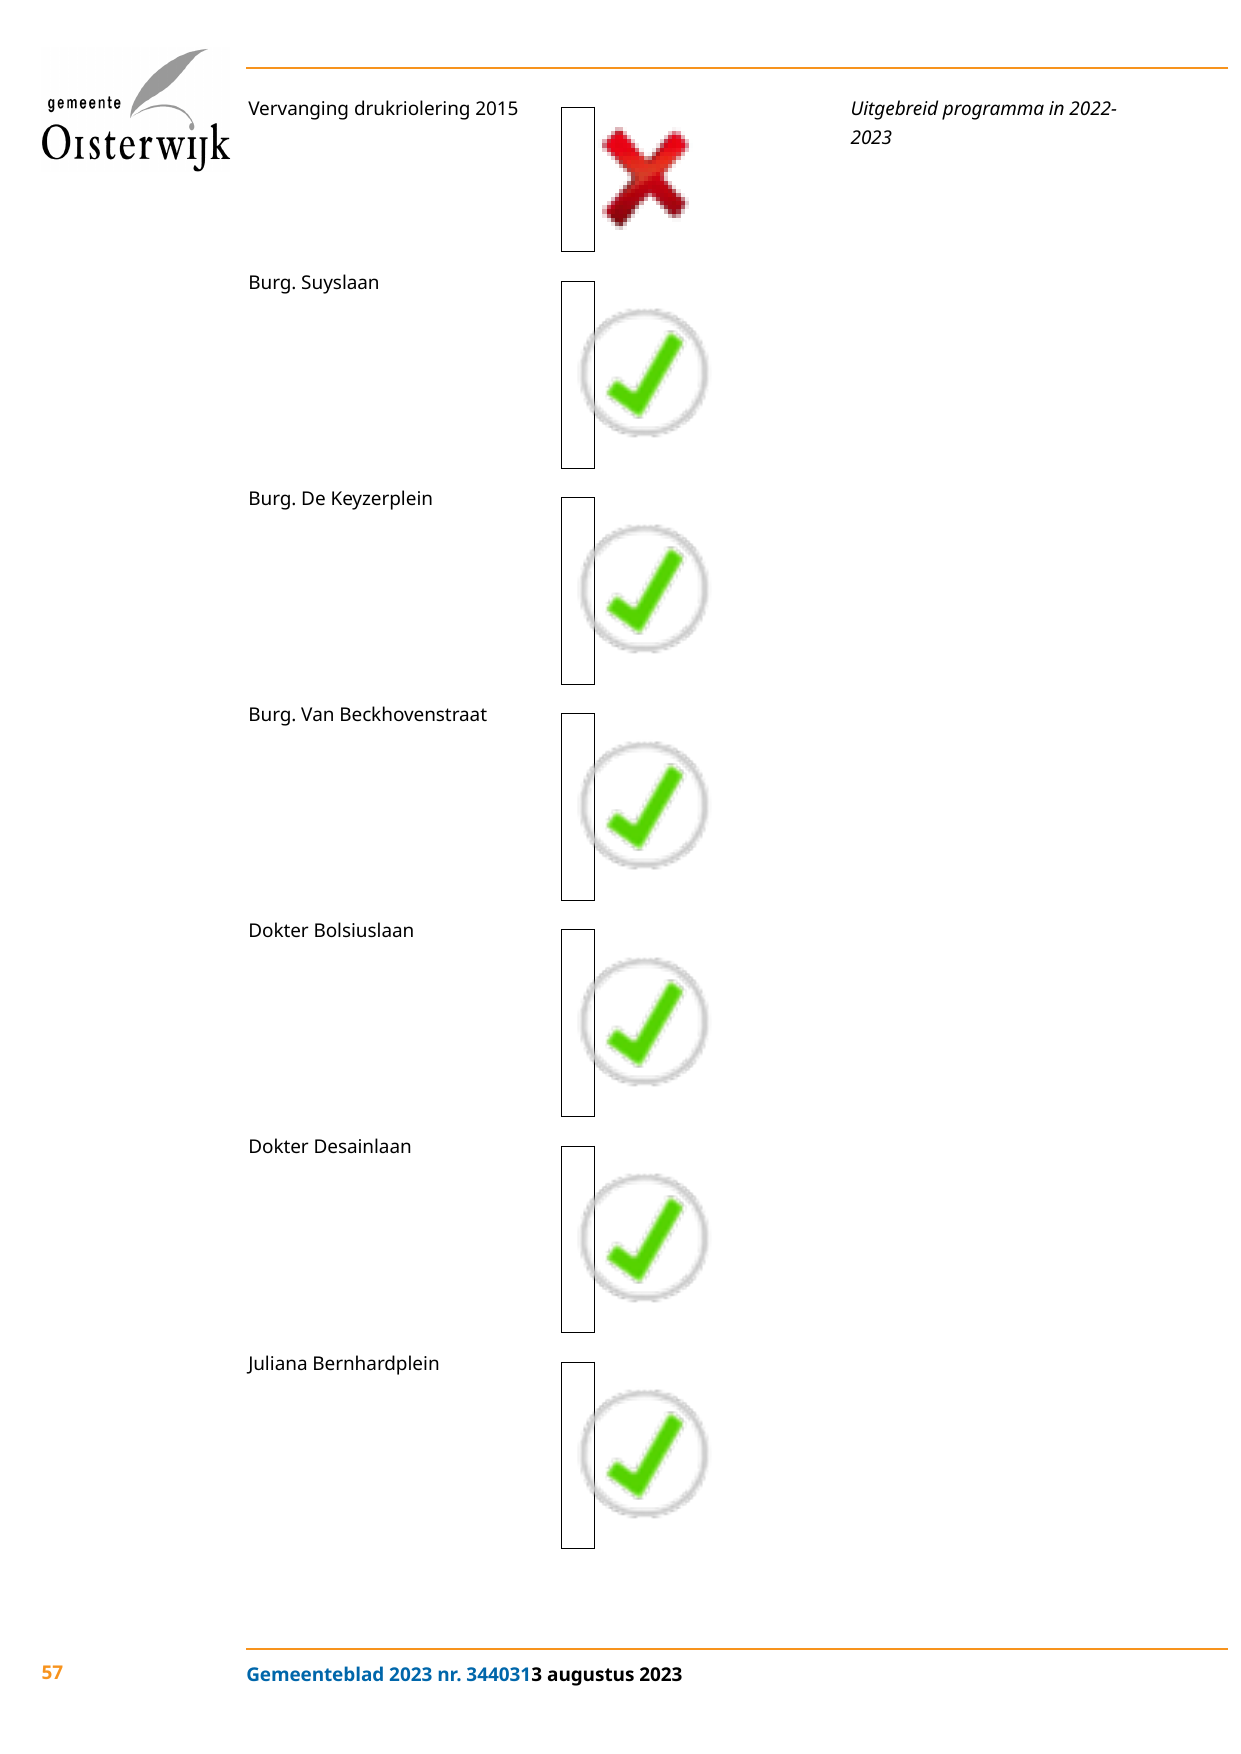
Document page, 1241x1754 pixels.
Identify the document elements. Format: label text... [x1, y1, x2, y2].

table_cell [850, 1134, 1152, 1350]
table_cell Uitgebreid programma in 2022-2023 [850, 95, 1152, 269]
picture [570, 115, 718, 243]
table_cell [549, 1134, 850, 1154]
table_cell [562, 1155, 594, 1332]
table_cell Dokter Desainlaan [248, 1134, 549, 1350]
table_cell [549, 918, 850, 1134]
table_cell [549, 485, 850, 701]
picture [41, 47, 231, 172]
table_cell [562, 1540, 594, 1548]
table_cell [562, 1147, 594, 1154]
table_cell [562, 1363, 594, 1539]
table_cell [549, 269, 850, 485]
table_cell [850, 918, 1152, 1134]
table_cell [549, 95, 850, 269]
picture [570, 1154, 718, 1324]
table_cell [549, 1350, 850, 1539]
picture [570, 506, 718, 675]
table_cell [850, 485, 1152, 701]
picture [570, 290, 718, 459]
table_cell [850, 1350, 1152, 1566]
table_cell Dokter Bolsiuslaan [248, 918, 549, 1134]
table_cell [549, 701, 850, 917]
table_cell Burg. De Keyzerplein [248, 485, 549, 701]
picture [570, 938, 718, 1108]
table_cell [549, 1540, 850, 1566]
table_cell Burg. Suyslaan [248, 269, 549, 485]
picture [570, 1370, 718, 1540]
picture [570, 722, 718, 891]
table_cell [850, 701, 1152, 917]
table_cell Burg. Van Beckhovenstraat [248, 701, 549, 917]
table_cell Juliana Bernhardplein [248, 1350, 549, 1566]
table_cell [549, 1155, 850, 1350]
table_cell [850, 269, 1152, 485]
table_cell Vervanging drukriolering 2015 [248, 95, 549, 269]
